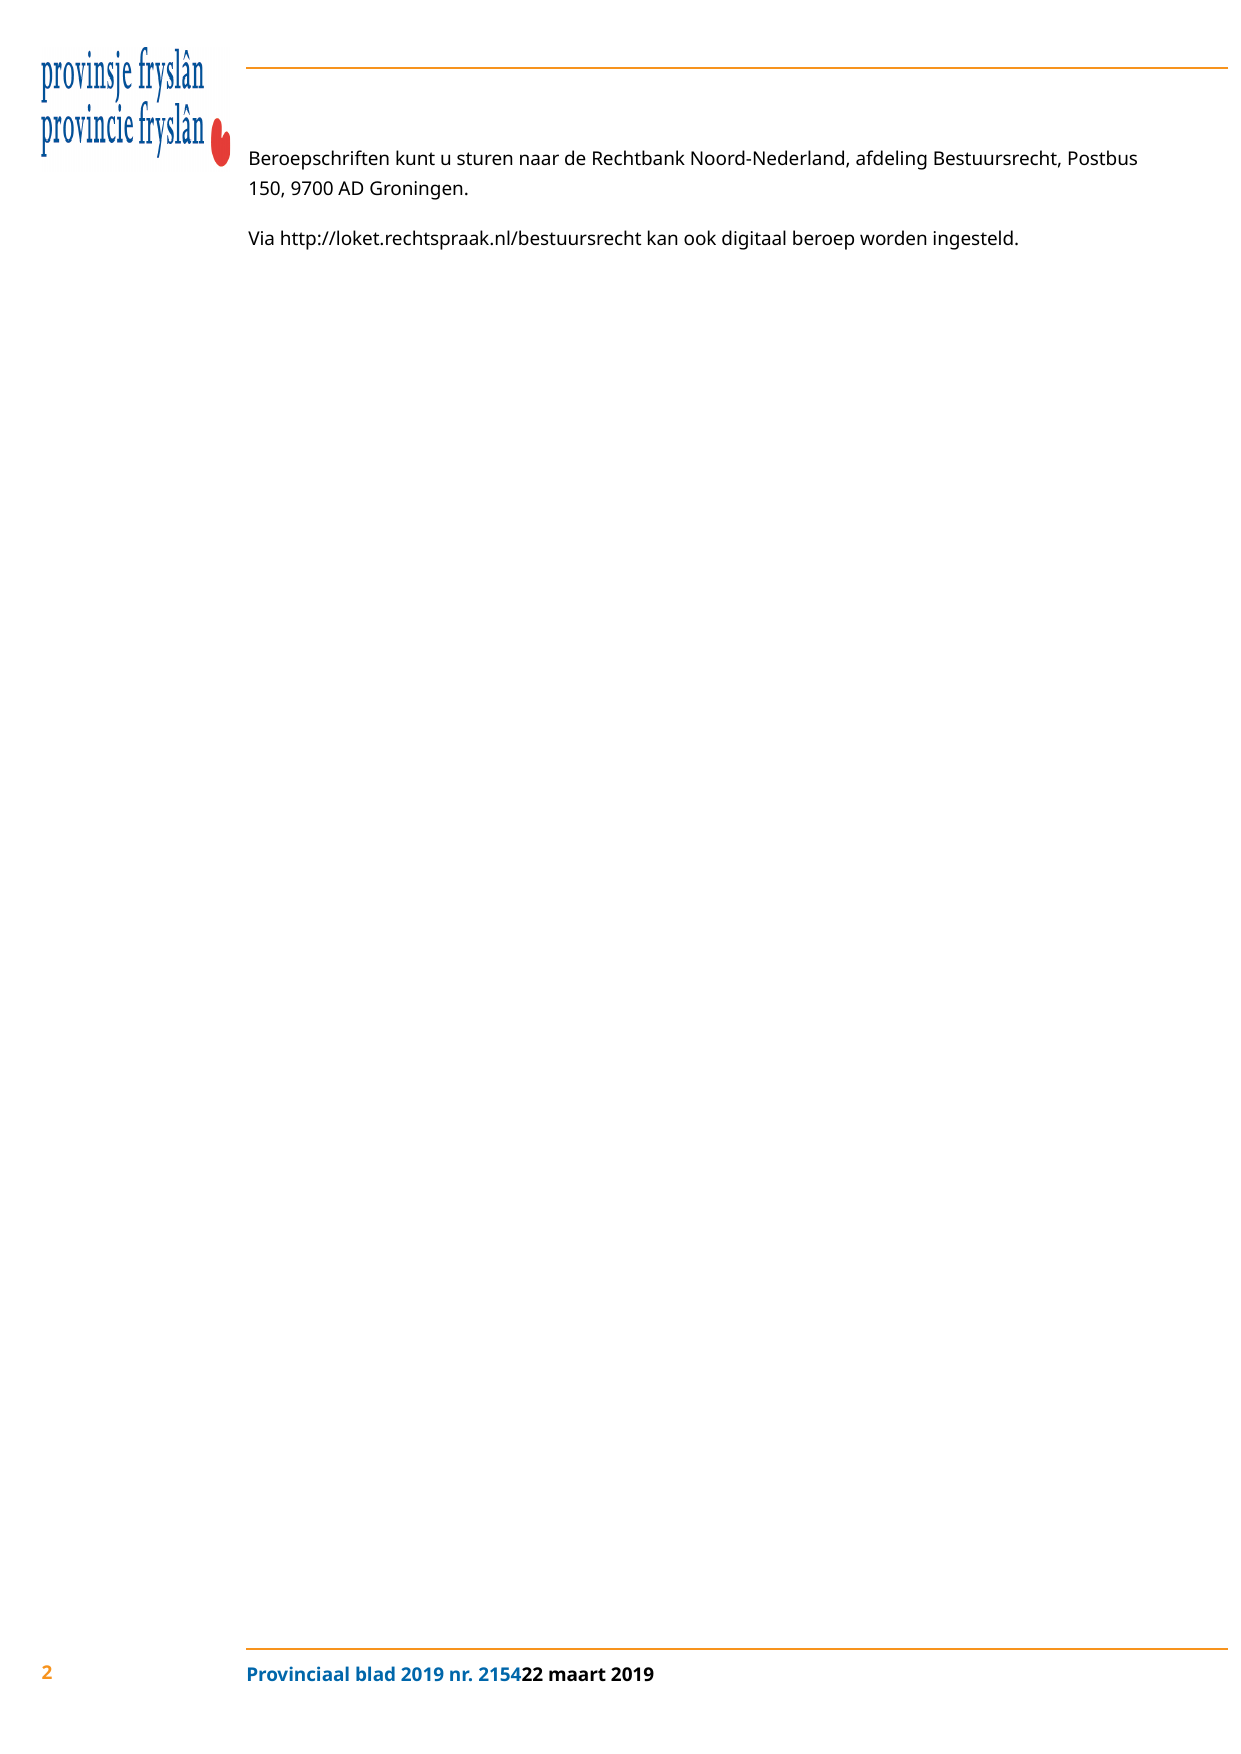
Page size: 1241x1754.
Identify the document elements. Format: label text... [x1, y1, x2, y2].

text Beroepschriften kunt u sturen naar de Rechtbank Noord-Nederland, afdeling Bestuursrecht, Postbus 150, 9700 AD Groningen. [248, 145, 1152, 201]
text Via http://loket.rechtspraak.nl/bestuursrecht kan ook digitaal beroep worden ingesteld. [248, 225, 1152, 251]
picture [41, 47, 231, 172]
